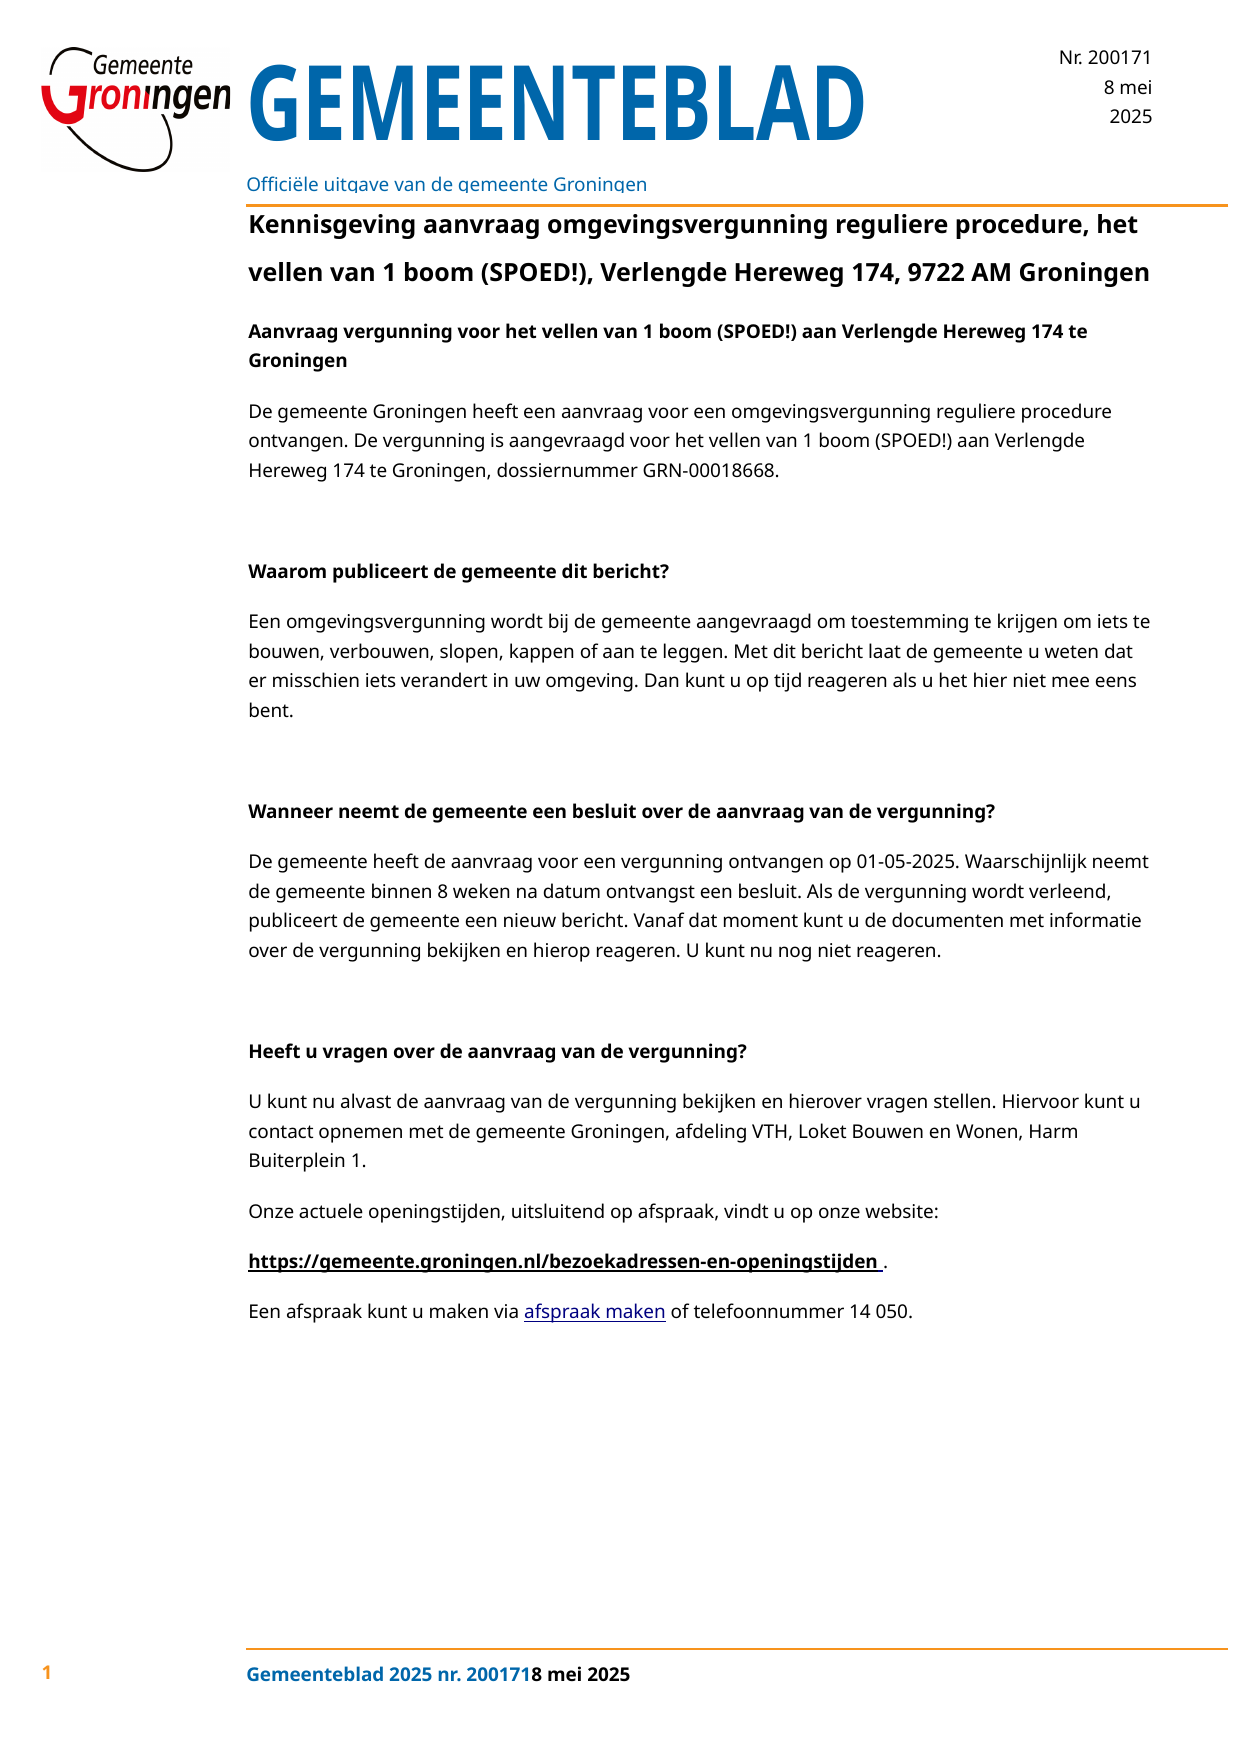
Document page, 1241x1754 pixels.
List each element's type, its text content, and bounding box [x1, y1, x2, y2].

text U kunt nu alvast de aanvraag van de vergunning bekijken en hierover vragen stellen. Hiervoor kunt u contact opnemen met de gemeente Groningen, afdeling VTH, Loket Bouwen en Wonen, Harm Buiterplein 1. [248, 1088, 1152, 1173]
text Heeft u vragen over de aanvraag van de vergunning? [248, 1038, 1152, 1064]
text Een omgevingsvergunning wordt bij de gemeente aangevraagd om toestemming te krijgen om iets te bouwen, verbouwen, slopen, kappen of aan te leggen. Met dit bericht laat de gemeente u weten dat er misschien iets verandert in uw omgeving. Dan kunt u op tijd reageren als u het hier niet mee eens bent. [248, 608, 1152, 723]
picture [41, 47, 231, 172]
text De gemeente Groningen heeft een aanvraag voor een omgevingsvergunning reguliere procedure ontvangen. De vergunning is aangevraagd voor het vellen van 1 boom (SPOED!) aan Verlengde Hereweg 174 te Groningen, dossiernummer GRN-00018668. [248, 398, 1152, 483]
text Waarom publiceert de gemeente dit bericht? [248, 558, 1152, 584]
text https://gemeente.groningen.nl/bezoekadressen-en-openingstijden . [248, 1248, 1152, 1274]
text Wanneer neemt de gemeente een besluit over de aanvraag van de vergunning? [248, 798, 1152, 824]
text Kennisgeving aanvraag omgevingsvergunning reguliere procedure, het vellen van 1 boom (SPOED!), Verlengde Hereweg 174, 9722 AM Groningen [248, 207, 1152, 288]
text Onze actuele openingstijden, uitsluitend op afspraak, vindt u op onze website: [248, 1198, 1152, 1224]
text Aanvraag vergunning voor het vellen van 1 boom (SPOED!) aan Verlengde Hereweg 174 te Groningen [248, 318, 1152, 373]
text De gemeente heeft de aanvraag voor een vergunning ontvangen op 01-05-2025. Waarschijnlijk neemt de gemeente binnen 8 weken na datum ontvangst een besluit. Als de vergunning wordt verleend, publiceert de gemeente een nieuw bericht. Vanaf dat moment kunt u de documenten met informatie over de vergunning bekijken en hierop reageren. U kunt nu nog niet reageren. [248, 848, 1152, 963]
text Een afspraak kunt u maken via afspraak maken of telefoonnummer 14 050. [248, 1299, 1152, 1324]
